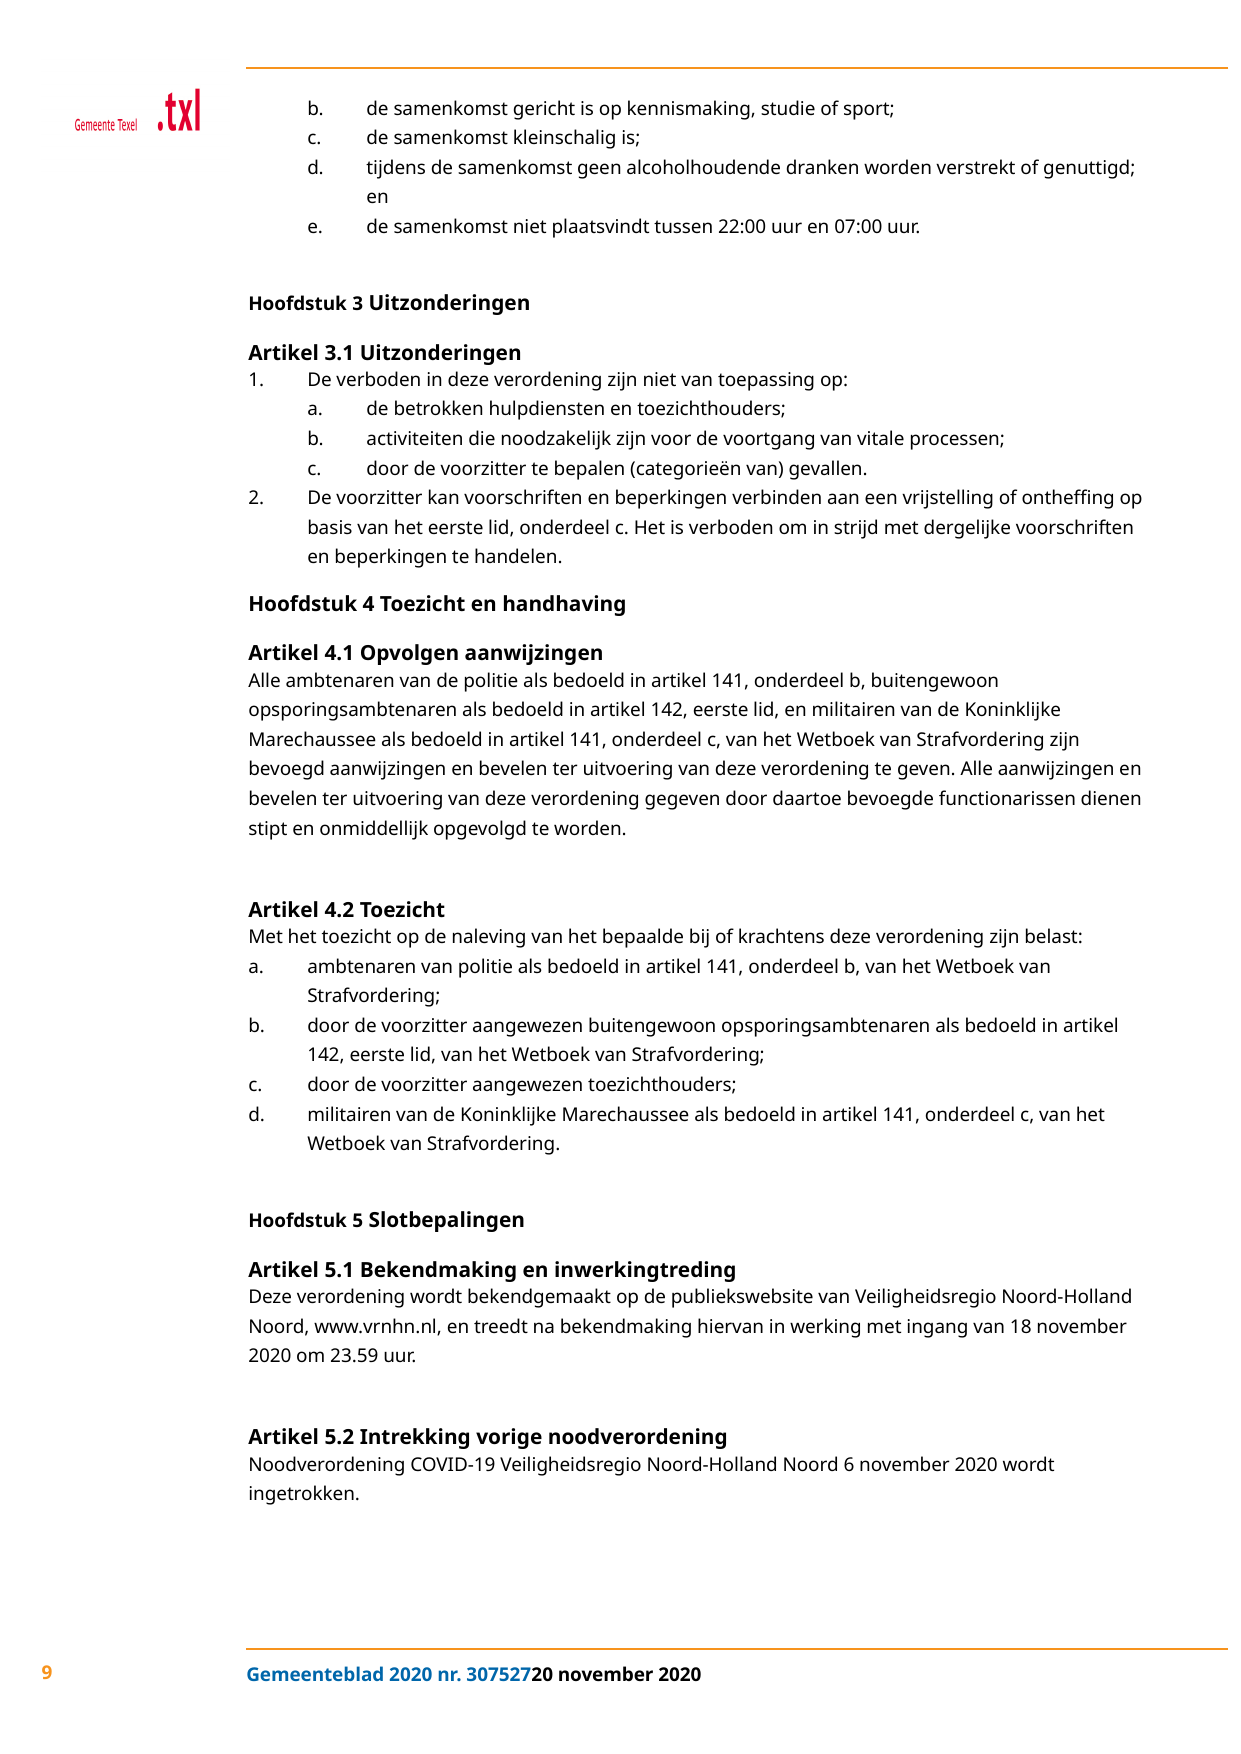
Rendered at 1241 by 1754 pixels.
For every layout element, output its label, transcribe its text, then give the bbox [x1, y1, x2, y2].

text Alle ambtenaren van de politie als bedoeld in artikel 141, onderdeel b, buitengewoon opsporingsambtenaren als bedoeld in artikel 142, eerste lid, en militairen van de Koninklijke Marechaussee als bedoeld in artikel 141, onderdeel c, van het Wetboek van Strafvordering zijn bevoegd aanwijzingen en bevelen ter uitvoering van deze verordening te geven. Alle aanwijzingen en bevelen ter uitvoering van deze verordening gegeven door daartoe bevoegde functionarissen dienen stipt en onmiddellijk opgevolgd te worden. [248, 667, 1152, 841]
text Artikel 5.2 Intrekking vorige noodverordening [248, 1422, 1152, 1451]
picture [41, 47, 231, 172]
list activiteiten die noodzakelijk zijn voor de voortgang van vitale processen; [307, 425, 1152, 451]
list militairen van de Koninklijke Marechaussee als bedoeld in artikel 141, onderdeel c, van het Wetboek van Strafvordering. [248, 1101, 1152, 1156]
text Hoofdstuk 3 Uitzonderingen [248, 288, 1152, 317]
text Artikel 4.1 Opvolgen aanwijzingen [248, 638, 1152, 667]
text Hoofdstuk 4 Toezicht en handhaving [248, 589, 1152, 618]
list de samenkomst niet plaatsvindt tussen 22:00 uur en 07:00 uur. [307, 213, 1152, 239]
list door de voorzitter aangewezen buitengewoon opsporingsambtenaren als bedoeld in artikel 142, eerste lid, van het Wetboek van Strafvordering; [248, 1012, 1152, 1067]
text Deze verordening wordt bekendgemaakt op de publiekswebsite van Veiligheidsregio Noord-Holland Noord, www.vrnhn.nl, en treedt na bekendmaking hiervan in werking met ingang van 18 november 2020 om 23.59 uur. [248, 1283, 1152, 1368]
list De verboden in deze verordening zijn niet van toepassing op: [248, 366, 1152, 392]
list de betrokken hulpdiensten en toezichthouders; [307, 396, 1152, 421]
list door de voorzitter aangewezen toezichthouders; [248, 1071, 1152, 1097]
text Met het toezicht op de naleving van het bepaalde bij of krachtens deze verordening zijn belast: [248, 923, 1152, 949]
list de samenkomst kleinschalig is; [307, 124, 1152, 150]
text Noodverordening COVID-19 Veiligheidsregio Noord-Holland Noord 6 november 2020 wordt ingetrokken. [248, 1451, 1152, 1506]
text Artikel 5.1 Bekendmaking en inwerkingtreding [248, 1255, 1152, 1283]
text Hoofdstuk 5 Slotbepalingen [248, 1206, 1152, 1234]
text Artikel 4.2 Toezicht [248, 895, 1152, 923]
text Artikel 3.1 Uitzonderingen [248, 338, 1152, 366]
list ambtenaren van politie als bedoeld in artikel 141, onderdeel b, van het Wetboek van Strafvordering; [248, 953, 1152, 1008]
list door de voorzitter te bepalen (categorieën van) gevallen. [307, 455, 1152, 481]
list tijdens de samenkomst geen alcoholhoudende dranken worden verstrekt of genuttigd; en [307, 154, 1152, 209]
list de samenkomst gericht is op kennismaking, studie of sport; [307, 95, 1152, 121]
list De voorzitter kan voorschriften en beperkingen verbinden aan een vrijstelling of ontheffing op basis van het eerste lid, onderdeel c. Het is verboden om in strijd met dergelijke voorschriften en beperkingen te handelen. [248, 484, 1152, 569]
